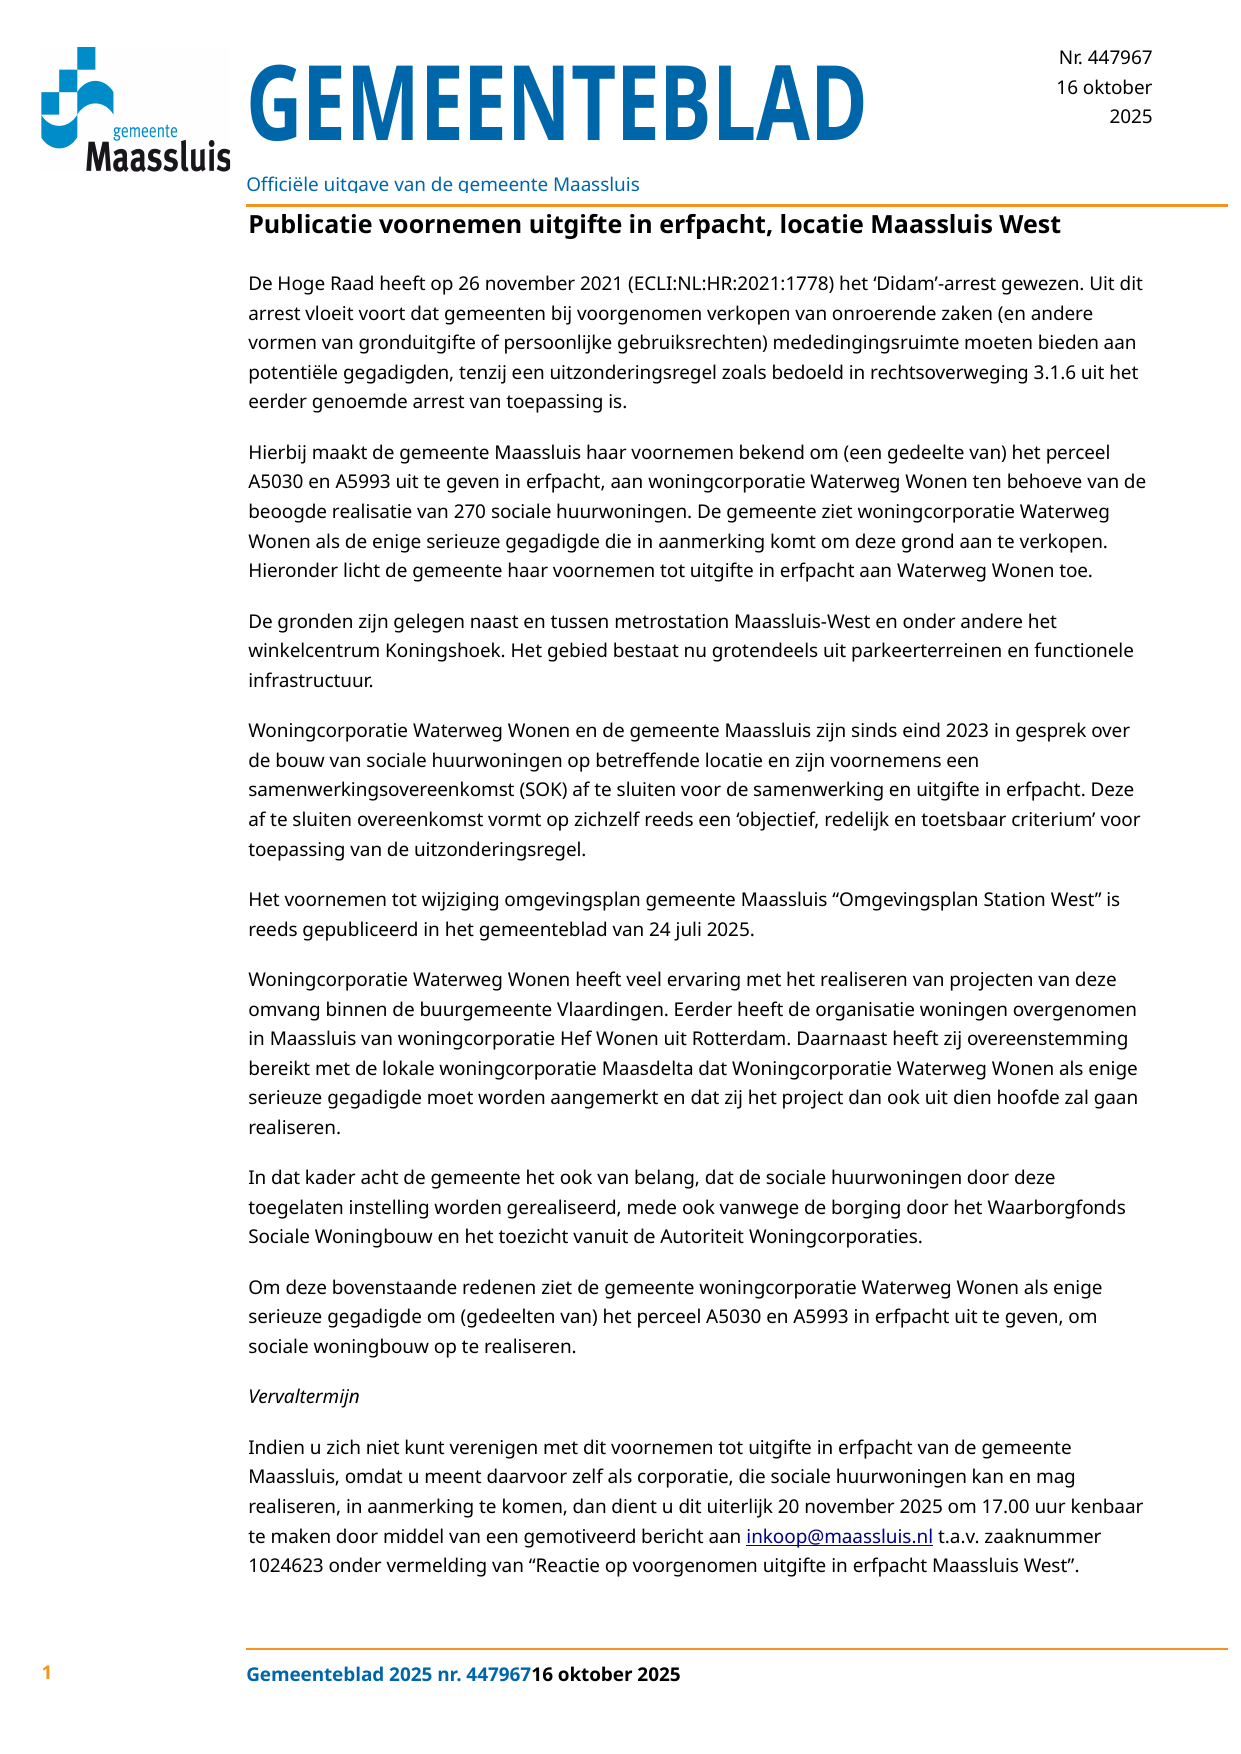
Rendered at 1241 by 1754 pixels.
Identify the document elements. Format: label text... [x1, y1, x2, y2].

picture [41, 47, 231, 172]
text De gronden zijn gelegen naast en tussen metrostation Maassluis-West en onder andere het winkelcentrum Koningshoek. Het gebied bestaat nu grotendeels uit parkeerterreinen en functionele infrastructuur. [248, 608, 1152, 693]
text Vervaltermijn [248, 1384, 1152, 1409]
text Om deze bovenstaande redenen ziet de gemeente woningcorporatie Waterweg Wonen als enige serieuze gegadigde om (gedeelten van) het perceel A5030 en A5993 in erfpacht uit te geven, om sociale woningbouw op te realiseren. [248, 1274, 1152, 1359]
text Het voornemen tot wijziging omgevingsplan gemeente Maassluis “Omgevingsplan Station West” is reeds gepubliceerd in het gemeenteblad van 24 juli 2025. [248, 886, 1152, 941]
text Indien u zich niet kunt verenigen met dit voornemen tot uitgifte in erfpacht van de gemeente Maassluis, omdat u meent daarvoor zelf als corporatie, die sociale huurwoningen kan en mag realiseren, in aanmerking te komen, dan dient u dit uiterlijk 20 november 2025 om 17.00 uur kenbaar te maken door middel van een gemotiveerd bericht aan inkoop@maassluis.nl t.a.v. zaaknummer 1024623 onder vermelding van “Reactie op voorgenomen uitgifte in erfpacht Maassluis West”. [248, 1434, 1152, 1578]
text Hierbij maakt de gemeente Maassluis haar voornemen bekend om (een gedeelte van) het perceel A5030 en A5993 uit te geven in erfpacht, aan woningcorporatie Waterweg Wonen ten behoeve van de beoogde realisatie van 270 sociale huurwoningen. De gemeente ziet woningcorporatie Waterweg Wonen als de enige serieuze gegadigde die in aanmerking komt om deze grond aan te verkopen. Hieronder licht de gemeente haar voornemen tot uitgifte in erfpacht aan Waterweg Wonen toe. [248, 439, 1152, 583]
text De Hoge Raad heeft op 26 november 2021 (ECLI:NL:HR:2021:1778) het ‘Didam’-arrest gewezen. Uit dit arrest vloeit voort dat gemeenten bij voorgenomen verkopen van onroerende zaken (en andere vormen van gronduitgifte of persoonlijke gebruiksrechten) mededingingsruimte moeten bieden aan potentiële gegadigden, tenzij een uitzonderingsregel zoals bedoeld in rechtsoverweging 3.1.6 uit het eerder genoemde arrest van toepassing is. [248, 270, 1152, 414]
picture [41, 47, 77, 92]
text Woningcorporatie Waterweg Wonen heeft veel ervaring met het realiseren van projecten van deze omvang binnen de buurgemeente Vlaardingen. Eerder heeft de organisatie woningen overgenomen in Maassluis van woningcorporatie Hef Wonen uit Rotterdam. Daarnaast heeft zij overeenstemming bereikt met de lokale woningcorporatie Maasdelta dat Woningcorporatie Waterweg Wonen als enige serieuze gegadigde moet worden aangemerkt en dat zij het project dan ook uit dien hoofde zal gaan realiseren. [248, 966, 1152, 1140]
text Publicatie voornemen uitgifte in erfpacht, locatie Maassluis West [248, 207, 1152, 241]
text Woningcorporatie Waterweg Wonen en de gemeente Maassluis zijn sinds eind 2023 in gesprek over de bouw van sociale huurwoningen op betreffende locatie en zijn voornemens een samenwerkingsovereenkomst (SOK) af te sluiten voor de samenwerking en uitgifte in erfpacht. Deze af te sluiten overeenkomst vormt op zichzelf reeds een ‘objectief, redelijk en toetsbaar criterium’ voor toepassing van de uitzonderingsregel. [248, 717, 1152, 861]
text In dat kader acht de gemeente het ook van belang, dat de sociale huurwoningen door deze toegelaten instelling worden gerealiseerd, mede ook vanwege de borging door het Waarborgfonds Sociale Woningbouw en het toezicht vanuit de Autoriteit Woningcorporaties. [248, 1164, 1152, 1249]
